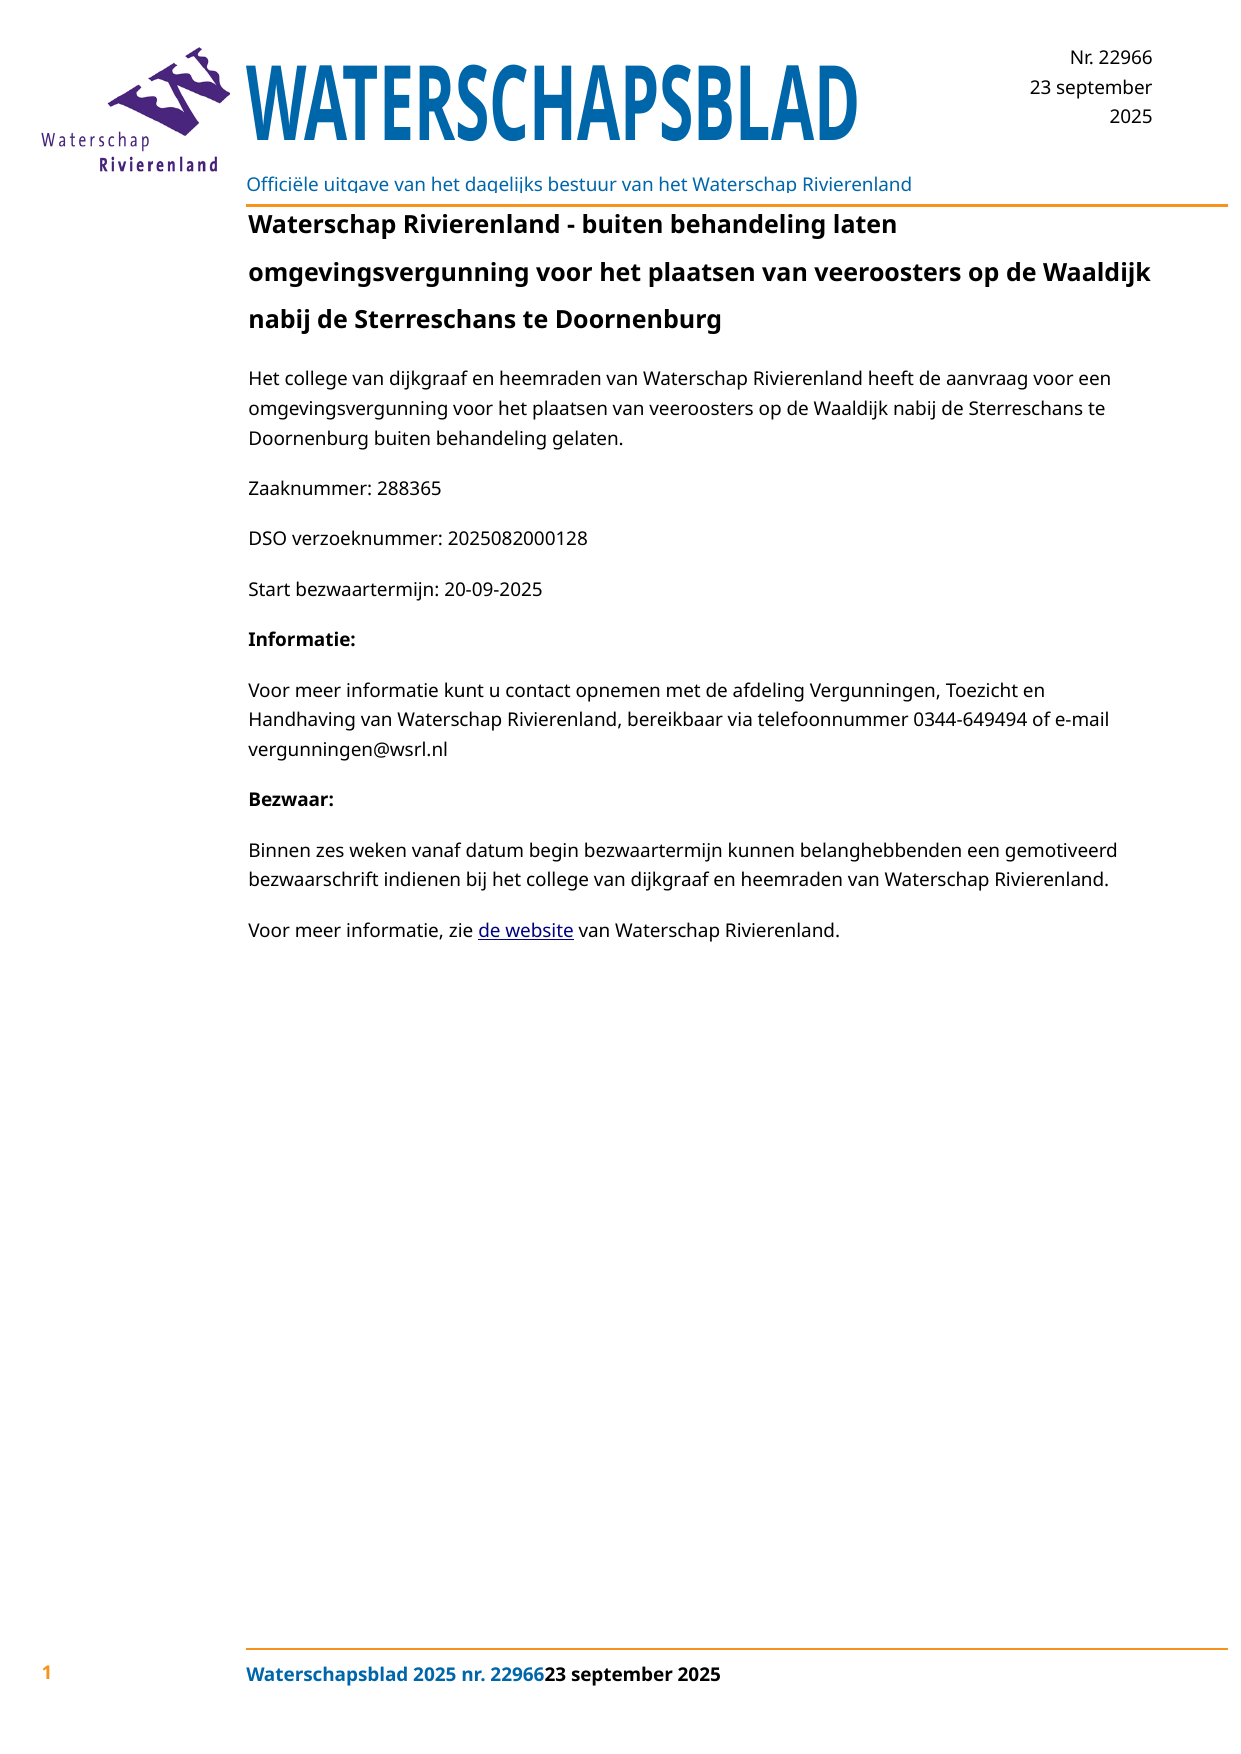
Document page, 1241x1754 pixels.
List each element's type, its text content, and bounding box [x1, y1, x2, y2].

text Informatie: [248, 626, 1152, 652]
text Start bezwaartermijn: 20-09-2025 [248, 576, 1152, 602]
text Voor meer informatie kunt u contact opnemen met de afdeling Vergunningen, Toezicht en Handhaving van Waterschap Rivierenland, bereikbaar via telefoonnummer 0344-649494 of e-mail vergunningen@wsrl.nl [248, 677, 1152, 762]
text DSO verzoeknummer: 2025082000128 [248, 526, 1152, 551]
text Voor meer informatie, zie de website van Waterschap Rivierenland. [248, 917, 1152, 942]
text Bezwaar: [248, 786, 1152, 812]
text Het college van dijkgraaf en heemraden van Waterschap Rivierenland heeft de aanvraag voor een omgevingsvergunning voor het plaatsen van veeroosters op de Waaldijk nabij de Sterreschans te Doornenburg buiten behandeling gelaten. [248, 366, 1152, 450]
picture [41, 47, 231, 172]
text Waterschap Rivierenland - buiten behandeling laten omgevingsvergunning voor het plaatsen van veeroosters op de Waaldijk nabij de Sterreschans te Doornenburg [248, 207, 1152, 336]
text Zaaknummer: 288365 [248, 475, 1152, 501]
text Binnen zes weken vanaf datum begin bezwaartermijn kunnen belanghebbenden een gemotiveerd bezwaarschrift indienen bij het college van dijkgraaf en heemraden van Waterschap Rivierenland. [248, 837, 1152, 892]
